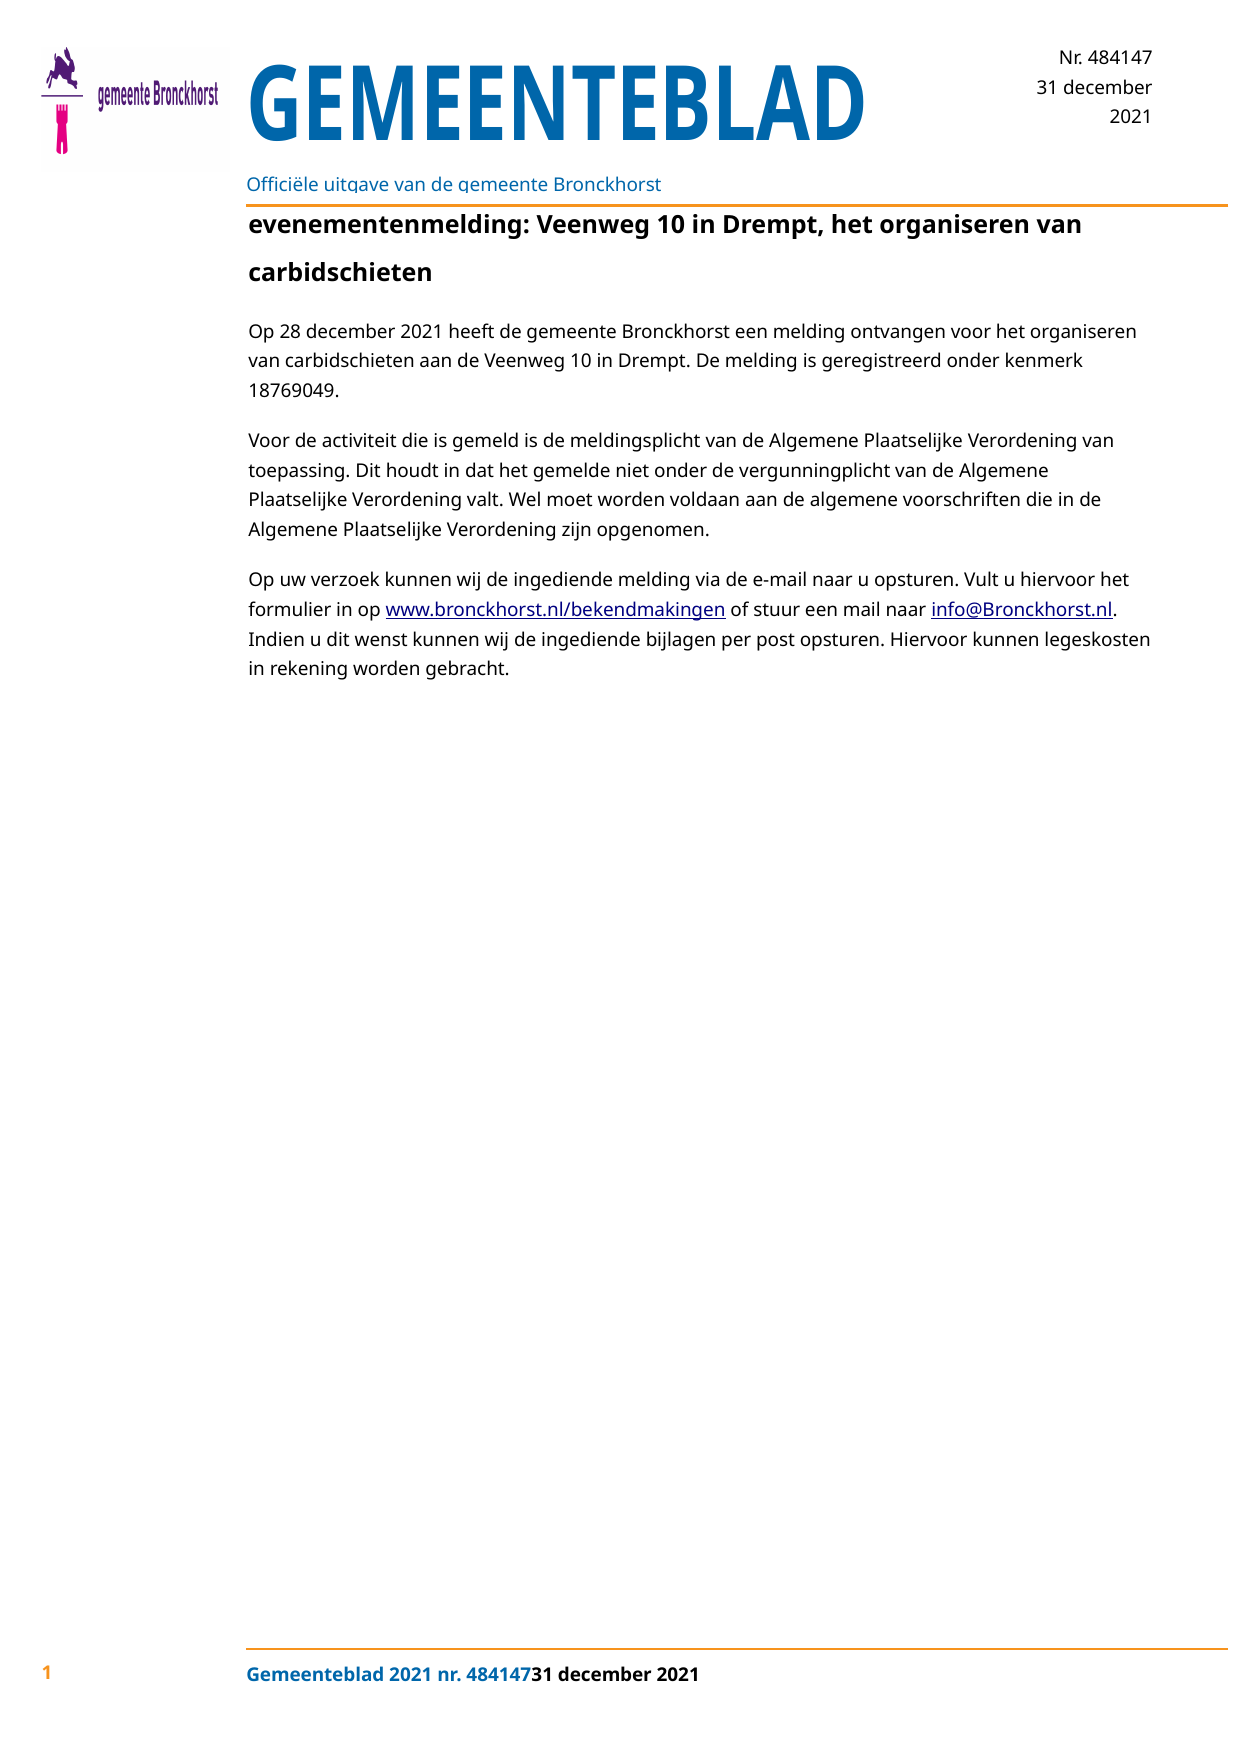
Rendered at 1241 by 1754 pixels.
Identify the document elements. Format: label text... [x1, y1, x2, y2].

text evenementenmelding: Veenweg 10 in Drempt, het organiseren van carbidschieten [248, 207, 1152, 288]
text Op uw verzoek kunnen wij de ingediende melding via de e-mail naar u opsturen. Vult u hiervoor het formulier in op www.bronckhorst.nl/bekendmakingen of stuur een mail naar info@Bronckhorst.nl. Indien u dit wenst kunnen wij de ingediende bijlagen per post opsturen. Hiervoor kunnen legeskosten in rekening worden gebracht. [248, 567, 1152, 681]
text Voor de activiteit die is gemeld is de meldingsplicht van de Algemene Plaatselijke Verordening van toepassing. Dit houdt in dat het gemelde niet onder de vergunningplicht van de Algemene Plaatselijke Verordening valt. Wel moet worden voldaan aan de algemene voorschriften die in de Algemene Plaatselijke Verordening zijn opgenomen. [248, 427, 1152, 542]
picture [41, 47, 231, 172]
text Op 28 december 2021 heeft de gemeente Bronckhorst een melding ontvangen voor het organiseren van carbidschieten aan de Veenweg 10 in Drempt. De melding is geregistreerd onder kenmerk 18769049. [248, 318, 1152, 403]
